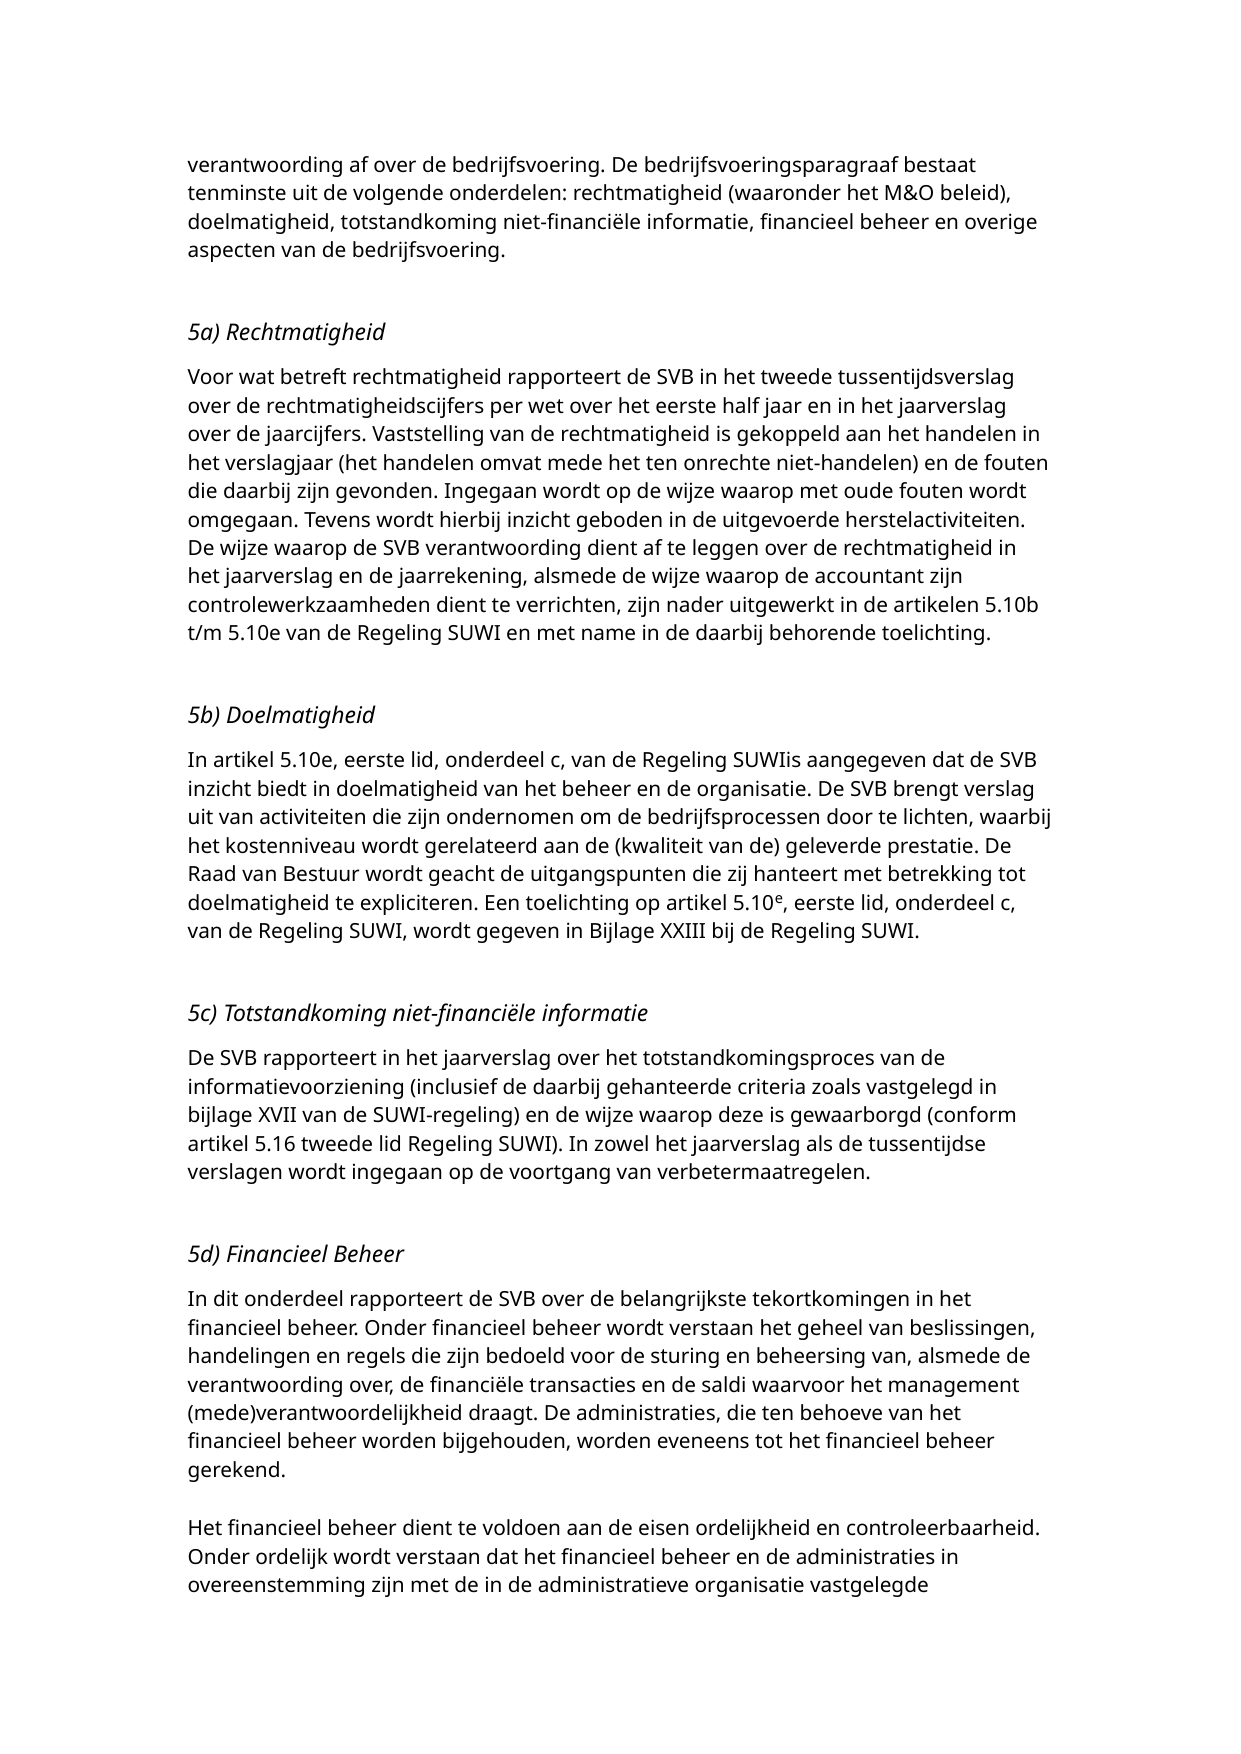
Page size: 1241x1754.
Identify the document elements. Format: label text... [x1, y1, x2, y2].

text In artikel 5.10e, eerste lid, onderdeel c, van de Regeling SUWIis aangegeven dat de SVB inzicht biedt in doelmatigheid van het beheer en de organisatie. De SVB brengt verslag uit van activiteiten die zijn ondernomen om de bedrijfsprocessen door te lichten, waarbij het kostenniveau wordt gerelateerd aan de (kwaliteit van de) geleverde prestatie. De Raad van Bestuur wordt geacht de uitgangspunten die zij hanteert met betrekking tot doelmatigheid te expliciteren. Een toelichting op artikel 5.10e, eerste lid, onderdeel c, van de Regeling SUWI, wordt gegeven in Bijlage XXIII bij de Regeling SUWI. [187, 746, 1053, 945]
subtitle 5a) Rechtmatigheid [187, 316, 1053, 347]
text De SVB rapporteert in het jaarverslag over het totstandkomingsproces van de informatievoorziening (inclusief de daarbij gehanteerde criteria zoals vastgelegd in bijlage XVII van de SUWI-regeling) en de wijze waarop deze is gewaarborgd (conform artikel 5.16 tweede lid Regeling SUWI). In zowel het jaarverslag als de tussentijdse verslagen wordt ingegaan op de voortgang van verbetermaatregelen. [187, 1043, 1053, 1186]
text Het financieel beheer dient te voldoen aan de eisen ordelijkheid en controleerbaarheid. Onder ordelijk wordt verstaan dat het financieel beheer en de administraties in overeenstemming zijn met de in de administratieve organisatie vastgelegde [187, 1513, 1053, 1599]
text verantwoording af over de bedrijfsvoering. De bedrijfsvoeringsparagraaf bestaat tenminste uit de volgende onderdelen: rechtmatigheid (waaronder het M&O beleid), doelmatigheid, totstandkoming niet-financiële informatie, financieel beheer en overige aspecten van de bedrijfsvoering. [187, 150, 1053, 264]
subtitle 5d) Financieel Beheer [187, 1238, 1053, 1269]
subtitle 5c) Totstandkoming niet-financiële informatie [187, 997, 1053, 1028]
subtitle 5b) Doelmatigheid [187, 699, 1053, 731]
text Voor wat betreft rechtmatigheid rapporteert de SVB in het tweede tussentijdsverslag over de rechtmatigheidscijfers per wet over het eerste half jaar en in het jaarverslag over de jaarcijfers. Vaststelling van de rechtmatigheid is gekoppeld aan het handelen in het verslagjaar (het handelen omvat mede het ten onrechte niet-handelen) en de fouten die daarbij zijn gevonden. Ingegaan wordt op de wijze waarop met oude fouten wordt omgegaan. Tevens wordt hierbij inzicht geboden in de uitgevoerde herstelactiviteiten. De wijze waarop de SVB verantwoording dient af te leggen over de rechtmatigheid in het jaarverslag en de jaarrekening, alsmede de wijze waarop de accountant zijn controlewerkzaamheden dient te verrichten, zijn nader uitgewerkt in de artikelen 5.10b t/m 5.10e van de Regeling SUWI en met name in de daarbij behorende toelichting. [187, 362, 1053, 647]
text In dit onderdeel rapporteert de SVB over de belangrijkste tekortkomingen in het financieel beheer. Onder financieel beheer wordt verstaan het geheel van beslissingen, handelingen en regels die zijn bedoeld voor de sturing en beheersing van, alsmede de verantwoording over, de financiële transacties en de saldi waarvoor het management (mede)verantwoordelijkheid draagt. De administraties, die ten behoeve van het financieel beheer worden bijgehouden, worden eveneens tot het financieel beheer gerekend. [187, 1284, 1053, 1483]
